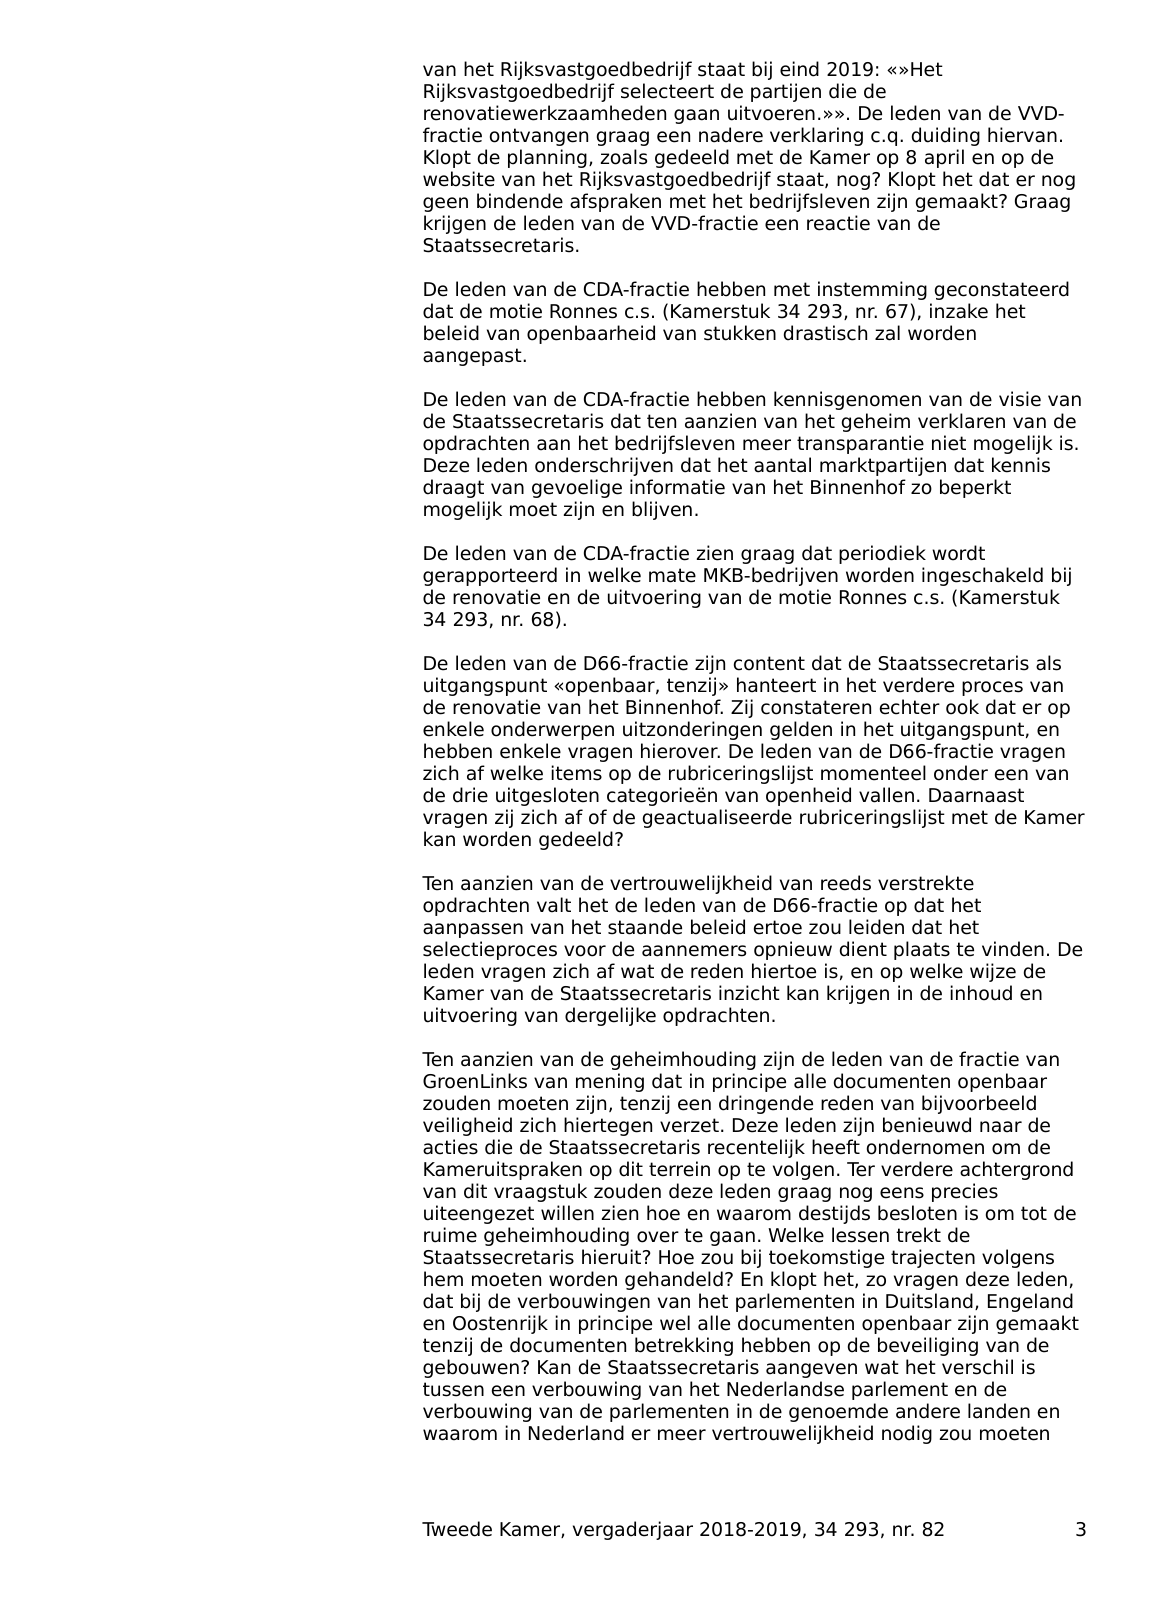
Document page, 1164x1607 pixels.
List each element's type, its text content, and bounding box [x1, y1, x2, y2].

text De leden van de D66-fractie zijn content dat de Staatssecretaris als uitgangspunt «openbaar, tenzij» hanteert in het verdere proces van de renovatie van het Binnenhof. Zij constateren echter ook dat er op enkele onderwerpen uitzonderingen gelden in het uitgangspunt, en hebben enkele vragen hierover. De leden van de D66-fractie vragen zich af welke items op de rubriceringslijst momenteel onder een van de drie uitgesloten categorieën van openheid vallen. Daarnaast vragen zij zich af of de geactualiseerde rubriceringslijst met de Kamer kan worden gedeeld? [422, 653, 1087, 851]
text Ten aanzien van de geheimhouding zijn de leden van de fractie van GroenLinks van mening dat in principe alle documenten openbaar zouden moeten zijn, tenzij een dringende reden van bijvoorbeeld veiligheid zich hiertegen verzet. Deze leden zijn benieuwd naar de acties die de Staatssecretaris recentelijk heeft ondernomen om de Kameruitspraken op dit terrein op te volgen. Ter verdere achtergrond van dit vraagstuk zouden deze leden graag nog eens precies uiteengezet willen zien hoe en waarom destijds besloten is om tot de ruime geheimhouding over te gaan. Welke lessen trekt de Staatssecretaris hieruit? Hoe zou bij toekomstige trajecten volgens hem moeten worden gehandeld? En klopt het, zo vragen deze leden, dat bij de verbouwingen van het parlementen in Duitsland, Engeland en Oostenrijk in principe wel alle documenten openbaar zijn gemaakt tenzij de documenten betrekking hebben op de beveiliging van de gebouwen? Kan de Staatssecretaris aangeven wat het verschil is tussen een verbouwing van het Nederlandse parlement en de verbouwing van de parlementen in de genoemde andere landen en waarom in Nederland er meer vertrouwelijkheid nodig zou moeten [422, 1049, 1087, 1445]
text van het Rijksvastgoedbedrijf staat bij eind 2019: «»Het Rijksvastgoedbedrijf selecteert de partijen die de renovatiewerkzaamheden gaan uitvoeren.»». De leden van de VVD-fractie ontvangen graag een nadere verklaring c.q. duiding hiervan. Klopt de planning, zoals gedeeld met de Kamer op 8 april en op de website van het Rijksvastgoedbedrijf staat, nog? Klopt het dat er nog geen bindende afspraken met het bedrijfsleven zijn gemaakt? Graag krijgen de leden van de VVD-fractie een reactie van de Staatssecretaris. [422, 59, 1087, 257]
text De leden van de CDA-fractie hebben kennisgenomen van de visie van de Staatssecretaris dat ten aanzien van het geheim verklaren van de opdrachten aan het bedrijfsleven meer transparantie niet mogelijk is. Deze leden onderschrijven dat het aantal marktpartijen dat kennis draagt van gevoelige informatie van het Binnenhof zo beperkt mogelijk moet zijn en blijven. [422, 389, 1087, 521]
text De leden van de CDA-fractie zien graag dat periodiek wordt gerapporteerd in welke mate MKB-bedrijven worden ingeschakeld bij de renovatie en de uitvoering van de motie Ronnes c.s. (Kamerstuk 34 293, nr. 68). [422, 543, 1087, 631]
text De leden van de CDA-fractie hebben met instemming geconstateerd dat de motie Ronnes c.s. (Kamerstuk 34 293, nr. 67), inzake het beleid van openbaarheid van stukken drastisch zal worden aangepast. [422, 279, 1087, 367]
text Ten aanzien van de vertrouwelijkheid van reeds verstrekte opdrachten valt het de leden van de D66-fractie op dat het aanpassen van het staande beleid ertoe zou leiden dat het selectieproces voor de aannemers opnieuw dient plaats te vinden. De leden vragen zich af wat de reden hiertoe is, en op welke wijze de Kamer van de Staatssecretaris inzicht kan krijgen in de inhoud en uitvoering van dergelijke opdrachten. [422, 873, 1087, 1027]
